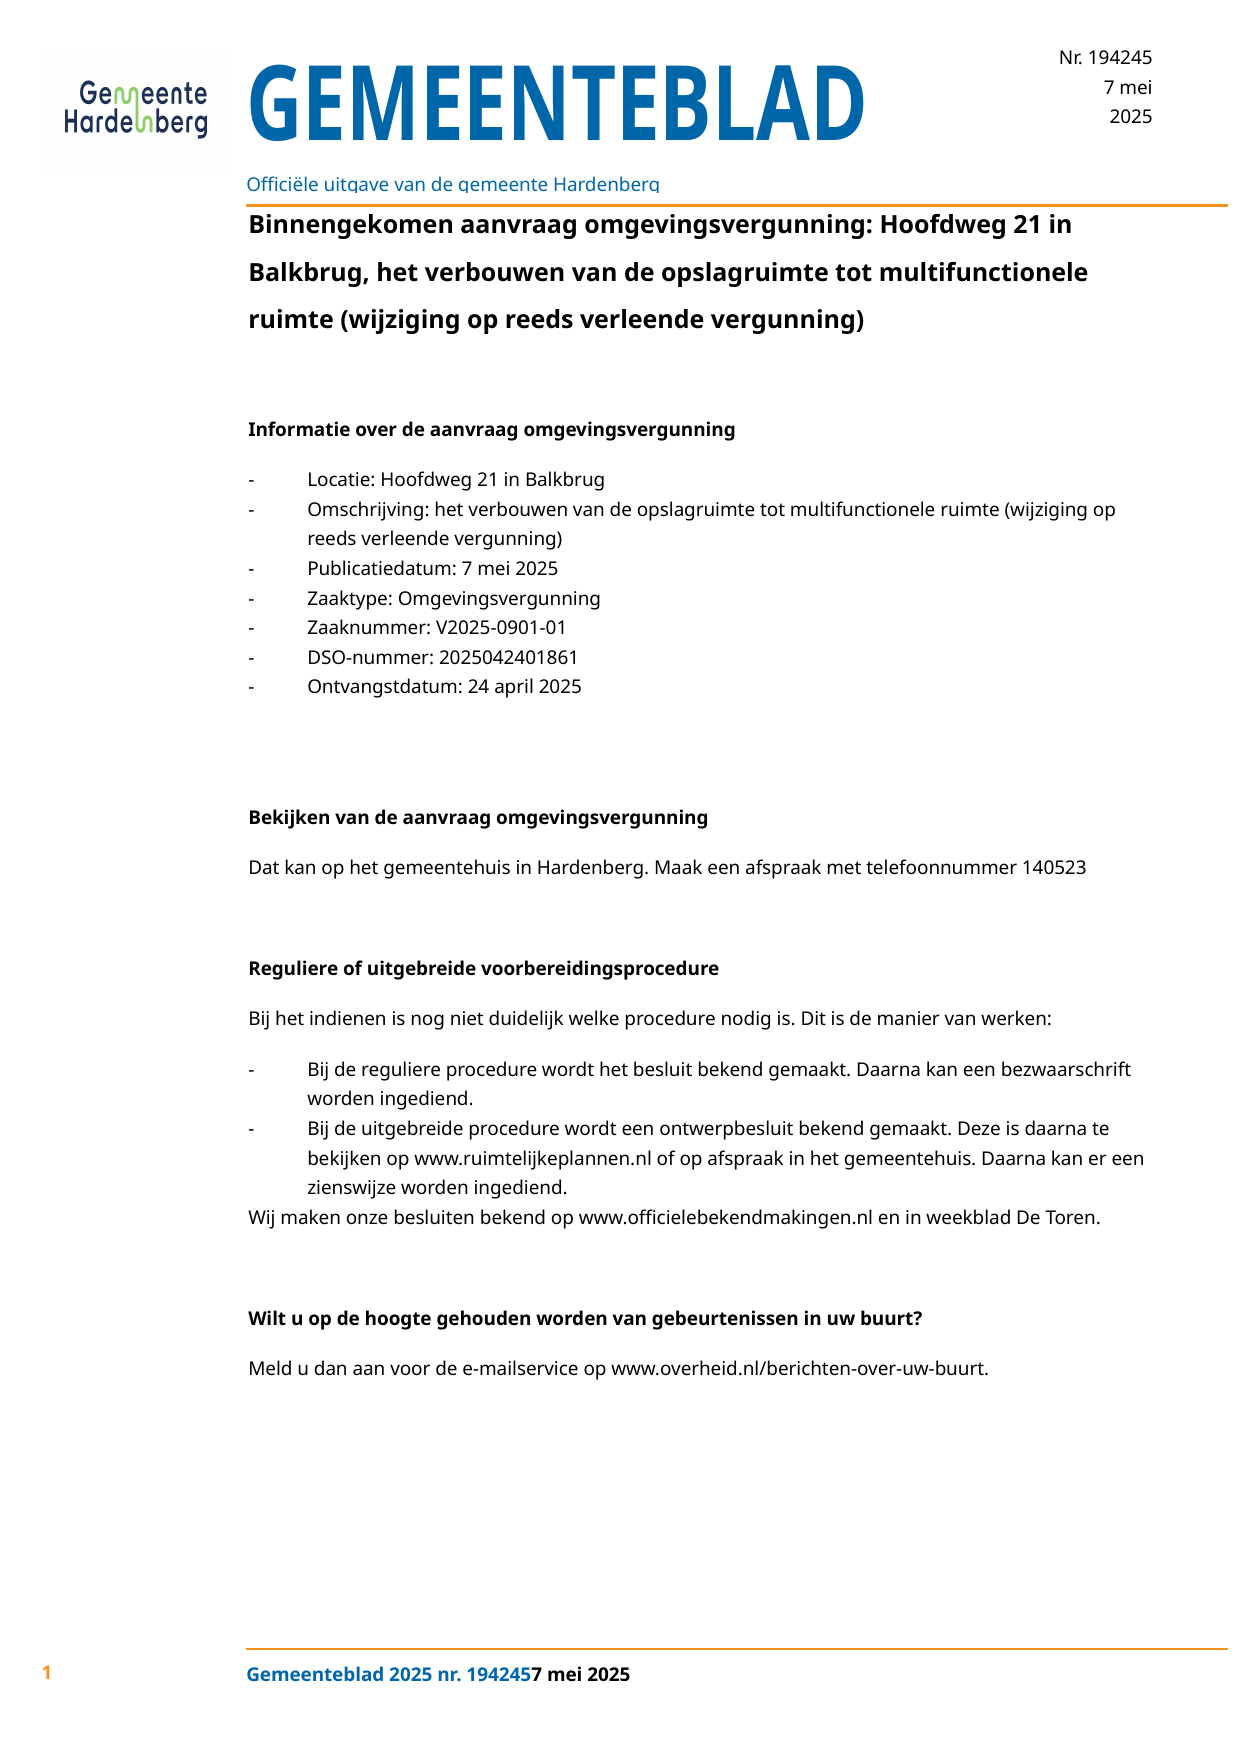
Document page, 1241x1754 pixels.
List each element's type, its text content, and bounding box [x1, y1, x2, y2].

list Bij de reguliere procedure wordt het besluit bekend gemaakt. Daarna kan een bezwaarschrift worden ingediend. [248, 1056, 1152, 1111]
text Bekijken van de aanvraag omgevingsvergunning [248, 804, 1152, 829]
picture [41, 47, 231, 172]
list Bij de uitgebreide procedure wordt een ontwerpbesluit bekend gemaakt. Deze is daarna te bekijken op www.ruimtelijkeplannen.nl of op afspraak in het gemeentehuis. Daarna kan er een zienswijze worden ingediend. [248, 1115, 1152, 1200]
text Reguliere of uitgebreide voorbereidingsprocedure [248, 955, 1152, 981]
list Zaaktype: Omgevingsvergunning [248, 585, 1152, 610]
text Dat kan op het gemeentehuis in Hardenberg. Maak een afspraak met telefoonnummer 140523 [248, 854, 1152, 880]
text Meld u dan aan voor de e-mailservice op www.overheid.nl/berichten-over-uw-buurt. [248, 1355, 1152, 1381]
text Bij het indienen is nog niet duidelijk welke procedure nodig is. Dit is de manier van werken: [248, 1006, 1152, 1031]
list Publicatiedatum: 7 mei 2025 [248, 555, 1152, 581]
list Zaaknummer: V2025-0901-01 [248, 614, 1152, 640]
text Informatie over de aanvraag omgevingsvergunning [248, 416, 1152, 442]
text Wilt u op de hoogte gehouden worden van gebeurtenissen in uw buurt? [248, 1305, 1152, 1330]
list DSO-nummer: 2025042401861 [248, 644, 1152, 669]
list Locatie: Hoofdweg 21 in Balkbrug [248, 466, 1152, 492]
text Wij maken onze besluiten bekend op www.officielebekendmakingen.nl en in weekblad De Toren. [248, 1204, 1152, 1229]
list Ontvangstdatum: 24 april 2025 [248, 673, 1152, 699]
list Omschrijving: het verbouwen van de opslagruimte tot multifunctionele ruimte (wijziging op reeds verleende vergunning) [248, 496, 1152, 551]
text Binnengekomen aanvraag omgevingsvergunning: Hoofdweg 21 in Balkbrug, het verbouwen van de opslagruimte tot multifunctionele ruimte (wijziging op reeds verleende vergunning) [248, 207, 1152, 336]
